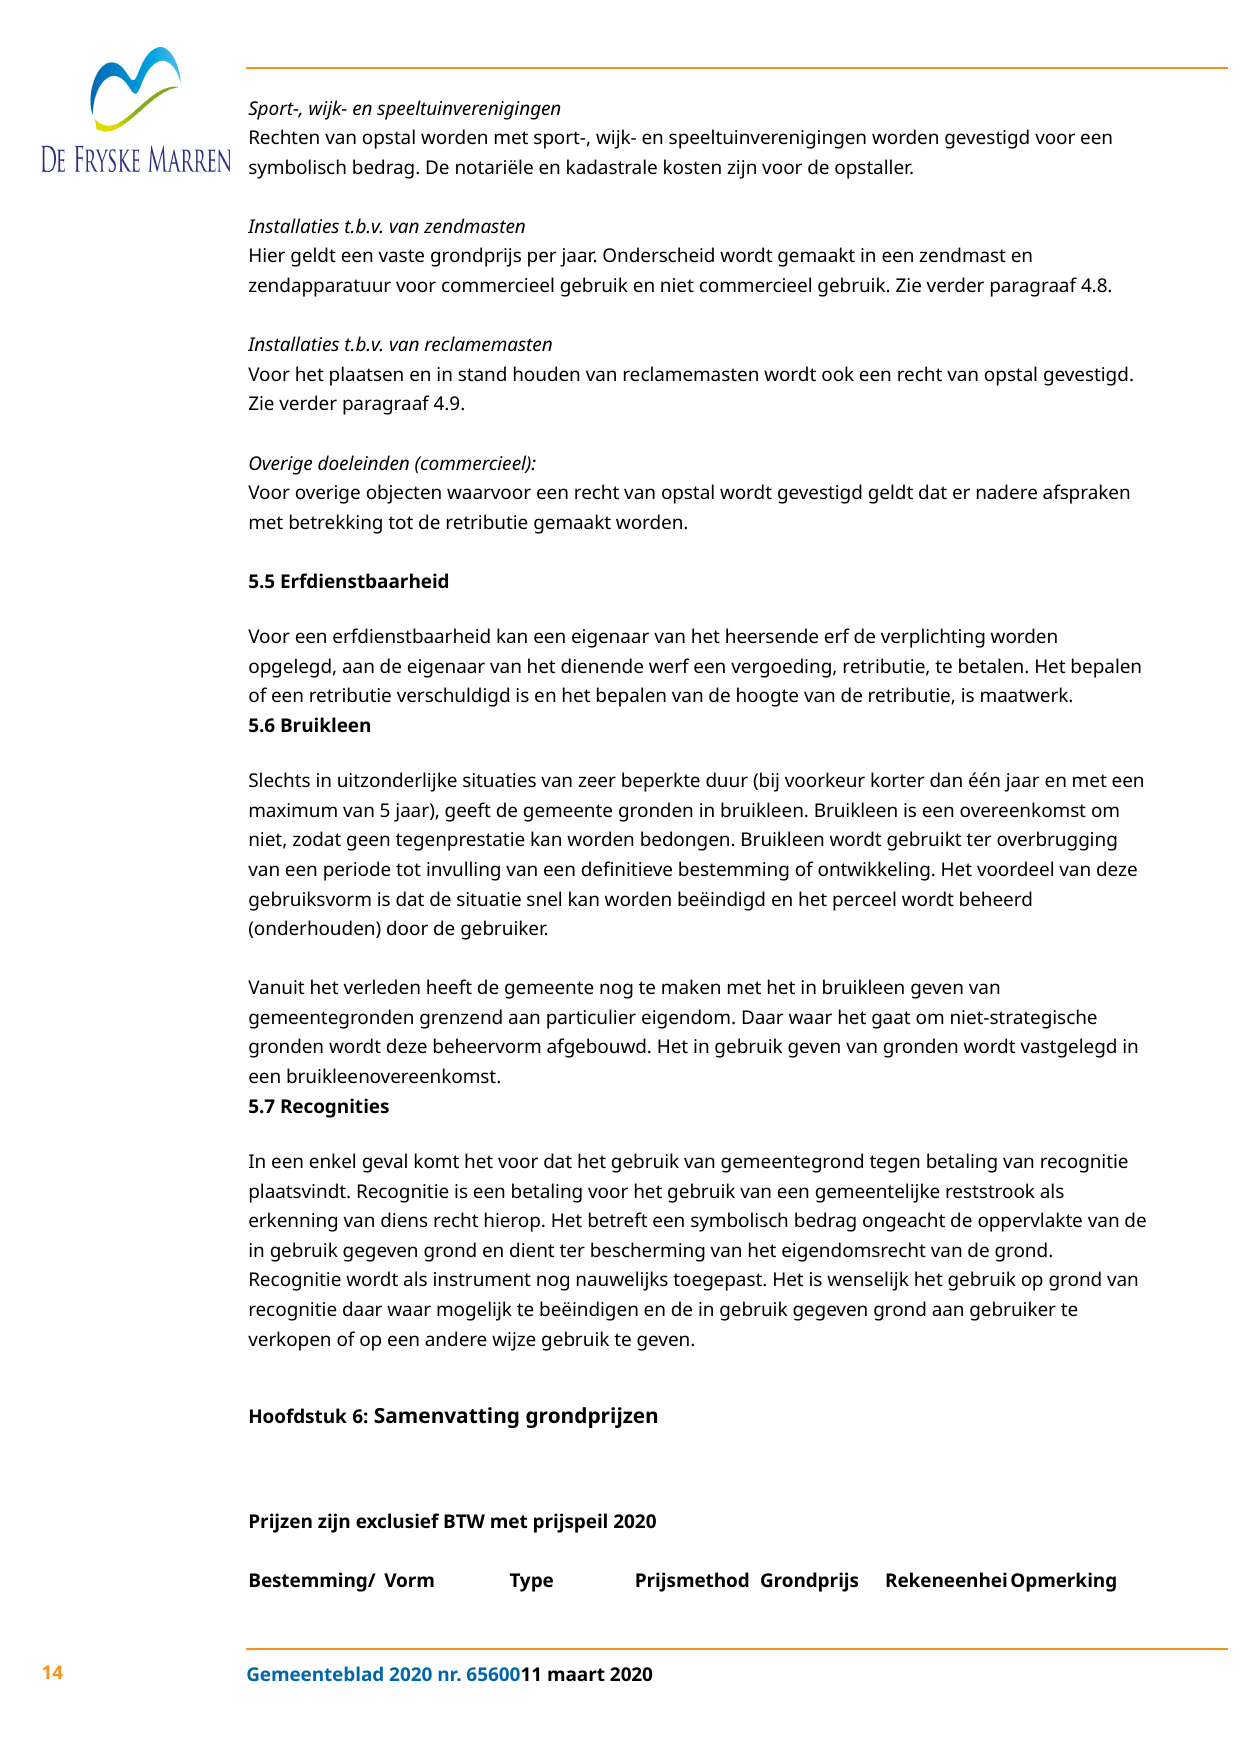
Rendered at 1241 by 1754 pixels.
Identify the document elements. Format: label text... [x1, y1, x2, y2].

picture [41, 47, 231, 172]
text In een enkel geval komt het voor dat het gebruik van gemeentegrond tegen betaling van recognitie plaatsvindt. Recognitie is een betaling voor het gebruik van een gemeentelijke reststrook als erkenning van diens recht hierop. Het betreft een symbolisch bedrag ongeacht de oppervlakte van de in gebruik gegeven grond en dient ter bescherming van het eigendomsrecht van de grond. [248, 1148, 1152, 1263]
table_header Rekeneenhei [885, 1568, 1010, 1593]
text Voor een erfdienstbaarheid kan een eigenaar van het heersende erf de verplichting worden opgelegd, aan de eigenaar van het dienende werf een vergoeding, retributie, te betalen. Het bepalen of een retributie verschuldigd is en het bepalen van de hoogte van de retributie, is maatwerk. [248, 623, 1152, 708]
text Installaties t.b.v. van zendmasten [248, 213, 1152, 239]
text Vanuit het verleden heeft de gemeente nog te maken met het in bruikleen geven van gemeentegronden grenzend aan particulier eigendom. Daar waar het gaat om niet-strategische gronden wordt deze beheervorm afgebouwd. Het in gebruik geven van gronden wordt vastgelegd in een bruikleenovereenkomst. [248, 974, 1152, 1089]
text Slechts in uitzonderlijke situaties van zeer beperkte duur (bij voorkeur korter dan één jaar en met een maximum van 5 jaar), geeft de gemeente gronden in bruikleen. Bruikleen is een overeenkomst om niet, zodat geen tegenprestatie kan worden bedongen. Bruikleen wordt gebruikt ter overbrugging van een periode tot invulling van een definitieve bestemming of ontwikkeling. Het voordeel van deze gebruiksvorm is dat de situatie snel kan worden beëindigd en het perceel wordt beheerd (onderhouden) door de gebruiker. [248, 767, 1152, 941]
text Voor het plaatsen en in stand houden van reclamemasten wordt ook een recht van opstal gevestigd. Zie verder paragraaf 4.9. [248, 361, 1152, 416]
text 5.5 Erfdienstbaarheid [248, 568, 1152, 594]
text 5.6 Bruikleen [248, 712, 1152, 738]
text Sport-, wijk- en speeltuinverenigingen [248, 95, 1152, 121]
text Hoofdstuk 6: Samenvatting grondprijzen [248, 1401, 1152, 1429]
text Installaties t.b.v. van reclamemasten [248, 331, 1152, 357]
text 5.7 Recognities [248, 1093, 1152, 1119]
text Rechten van opstal worden met sport-, wijk- en speeltuinverenigingen worden gevestigd voor een symbolisch bedrag. De notariële en kadastrale kosten zijn voor de opstaller. [248, 124, 1152, 180]
text Hier geldt een vaste grondprijs per jaar. Onderscheid wordt gemaakt in een zendmast en zendapparatuur voor commercieel gebruik en niet commercieel gebruik. Zie verder paragraaf 4.8. [248, 243, 1152, 298]
table_header Vorm [384, 1568, 509, 1593]
text Overige doeleinden (commercieel): [248, 450, 1152, 476]
table_header Prijsmethod [635, 1568, 760, 1593]
text Voor overige objecten waarvoor een recht van opstal wordt gevestigd geldt dat er nadere afspraken met betrekking tot de retributie gemaakt worden. [248, 479, 1152, 535]
text Recognitie wordt als instrument nog nauwelijks toegepast. Het is wenselijk het gebruik op grond van recognitie daar waar mogelijk te beëindigen en de in gebruik gegeven grond aan gebruiker te verkopen of op een andere wijze gebruik te geven. [248, 1267, 1152, 1351]
text Prijzen zijn exclusief BTW met prijspeil 2020 [248, 1508, 1152, 1534]
table_header Type [509, 1568, 634, 1593]
table_header Grondprijs [760, 1568, 885, 1593]
table_header Opmerking [1010, 1568, 1152, 1593]
table_header Bestemming/ [248, 1568, 384, 1593]
